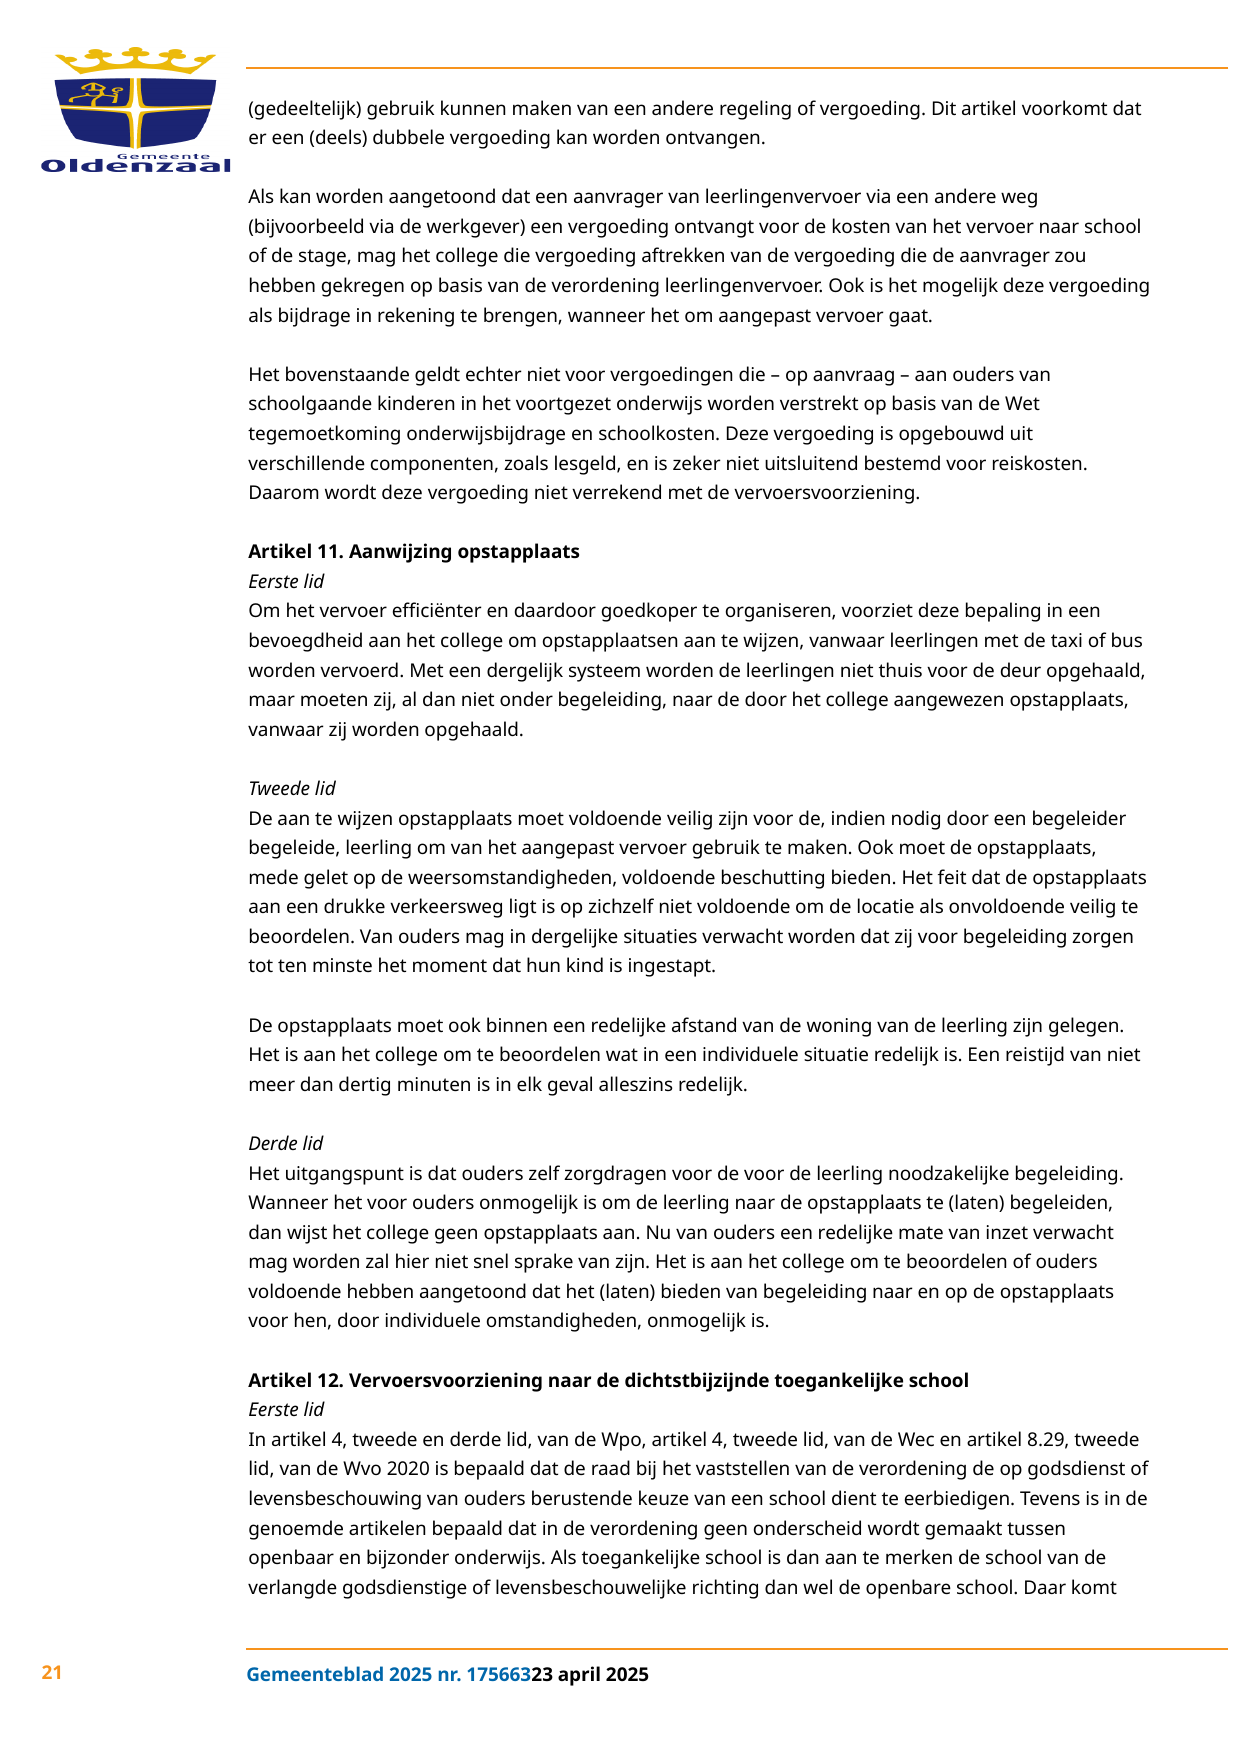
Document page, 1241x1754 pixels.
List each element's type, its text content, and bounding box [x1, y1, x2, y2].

text Als kan worden aangetoond dat een aanvrager van leerlingenvervoer via een andere weg (bijvoorbeeld via de werkgever) een vergoeding ontvangt voor de kosten van het vervoer naar school of de stage, mag het college die vergoeding aftrekken van de vergoeding die de aanvrager zou hebben gekregen op basis van de verordening leerlingenvervoer. Ook is het mogelijk deze vergoeding als bijdrage in rekening te brengen, wanneer het om aangepast vervoer gaat. [248, 183, 1152, 328]
text Om het vervoer efficiënter en daardoor goedkoper te organiseren, voorziet deze bepaling in een bevoegdheid aan het college om opstapplaatsen aan te wijzen, vanwaar leerlingen met de taxi of bus worden vervoerd. Met een dergelijk systeem worden de leerlingen niet thuis voor de deur opgehaald, maar moeten zij, al dan niet onder begeleiding, naar de door het college aangewezen opstapplaats, vanwaar zij worden opgehaald. [248, 598, 1152, 742]
text Eerste lid [248, 568, 1152, 594]
text Derde lid [248, 1130, 1152, 1156]
text De opstapplaats moet ook binnen een redelijke afstand van de woning van de leerling zijn gelegen. Het is aan het college om te beoordelen wat in een individuele situatie redelijk is. Een reistijd van niet meer dan dertig minuten is in elk geval alleszins redelijk. [248, 1012, 1152, 1097]
text Eerste lid [248, 1396, 1152, 1422]
text (gedeeltelijk) gebruik kunnen maken van een andere regeling of vergoeding. Dit artikel voorkomt dat er een (deels) dubbele vergoeding kan worden ontvangen. [248, 95, 1152, 150]
picture [41, 47, 231, 172]
text In artikel 4, tweede en derde lid, van de Wpo, artikel 4, tweede lid, van de Wec en artikel 8.29, tweede lid, van de Wvo 2020 is bepaald dat de raad bij het vaststellen van de verordening de op godsdienst of levensbeschouwing van ouders berustende keuze van een school dient te eerbiedigen. Tevens is in de genoemde artikelen bepaald dat in de verordening geen onderscheid wordt gemaakt tussen openbaar en bijzonder onderwijs. Als toegankelijke school is dan aan te merken de school van de verlangde godsdienstige of levensbeschouwelijke richting dan wel de openbare school. Daar komt [248, 1426, 1152, 1600]
text Artikel 12. Vervoersvoorziening naar de dichtstbijzijnde toegankelijke school [248, 1367, 1152, 1393]
text Het bovenstaande geldt echter niet voor vergoedingen die – op aanvraag – aan ouders van schoolgaande kinderen in het voortgezet onderwijs worden verstrekt op basis van de Wet tegemoetkoming onderwijsbijdrage en schoolkosten. Deze vergoeding is opgebouwd uit verschillende componenten, zoals lesgeld, en is zeker niet uitsluitend bestemd voor reiskosten. Daarom wordt deze vergoeding niet verrekend met de vervoersvoorziening. [248, 361, 1152, 505]
text Artikel 11. Aanwijzing opstapplaats [248, 538, 1152, 564]
text De aan te wijzen opstapplaats moet voldoende veilig zijn voor de, indien nodig door een begeleider begeleide, leerling om van het aangepast vervoer gebruik te maken. Ook moet de opstapplaats, mede gelet op de weersomstandigheden, voldoende beschutting bieden. Het feit dat de opstapplaats aan een drukke verkeersweg ligt is op zichzelf niet voldoende om de locatie als onvoldoende veilig te beoordelen. Van ouders mag in dergelijke situaties verwacht worden dat zij voor begeleiding zorgen tot ten minste het moment dat hun kind is ingestapt. [248, 805, 1152, 978]
text Het uitgangspunt is dat ouders zelf zorgdragen voor de voor de leerling noodzakelijke begeleiding. Wanneer het voor ouders onmogelijk is om de leerling naar de opstapplaats te (laten) begeleiden, dan wijst het college geen opstapplaats aan. Nu van ouders een redelijke mate van inzet verwacht mag worden zal hier niet snel sprake van zijn. Het is aan het college om te beoordelen of ouders voldoende hebben aangetoond dat het (laten) bieden van begeleiding naar en op de opstapplaats voor hen, door individuele omstandigheden, onmogelijk is. [248, 1160, 1152, 1333]
text Tweede lid [248, 775, 1152, 801]
